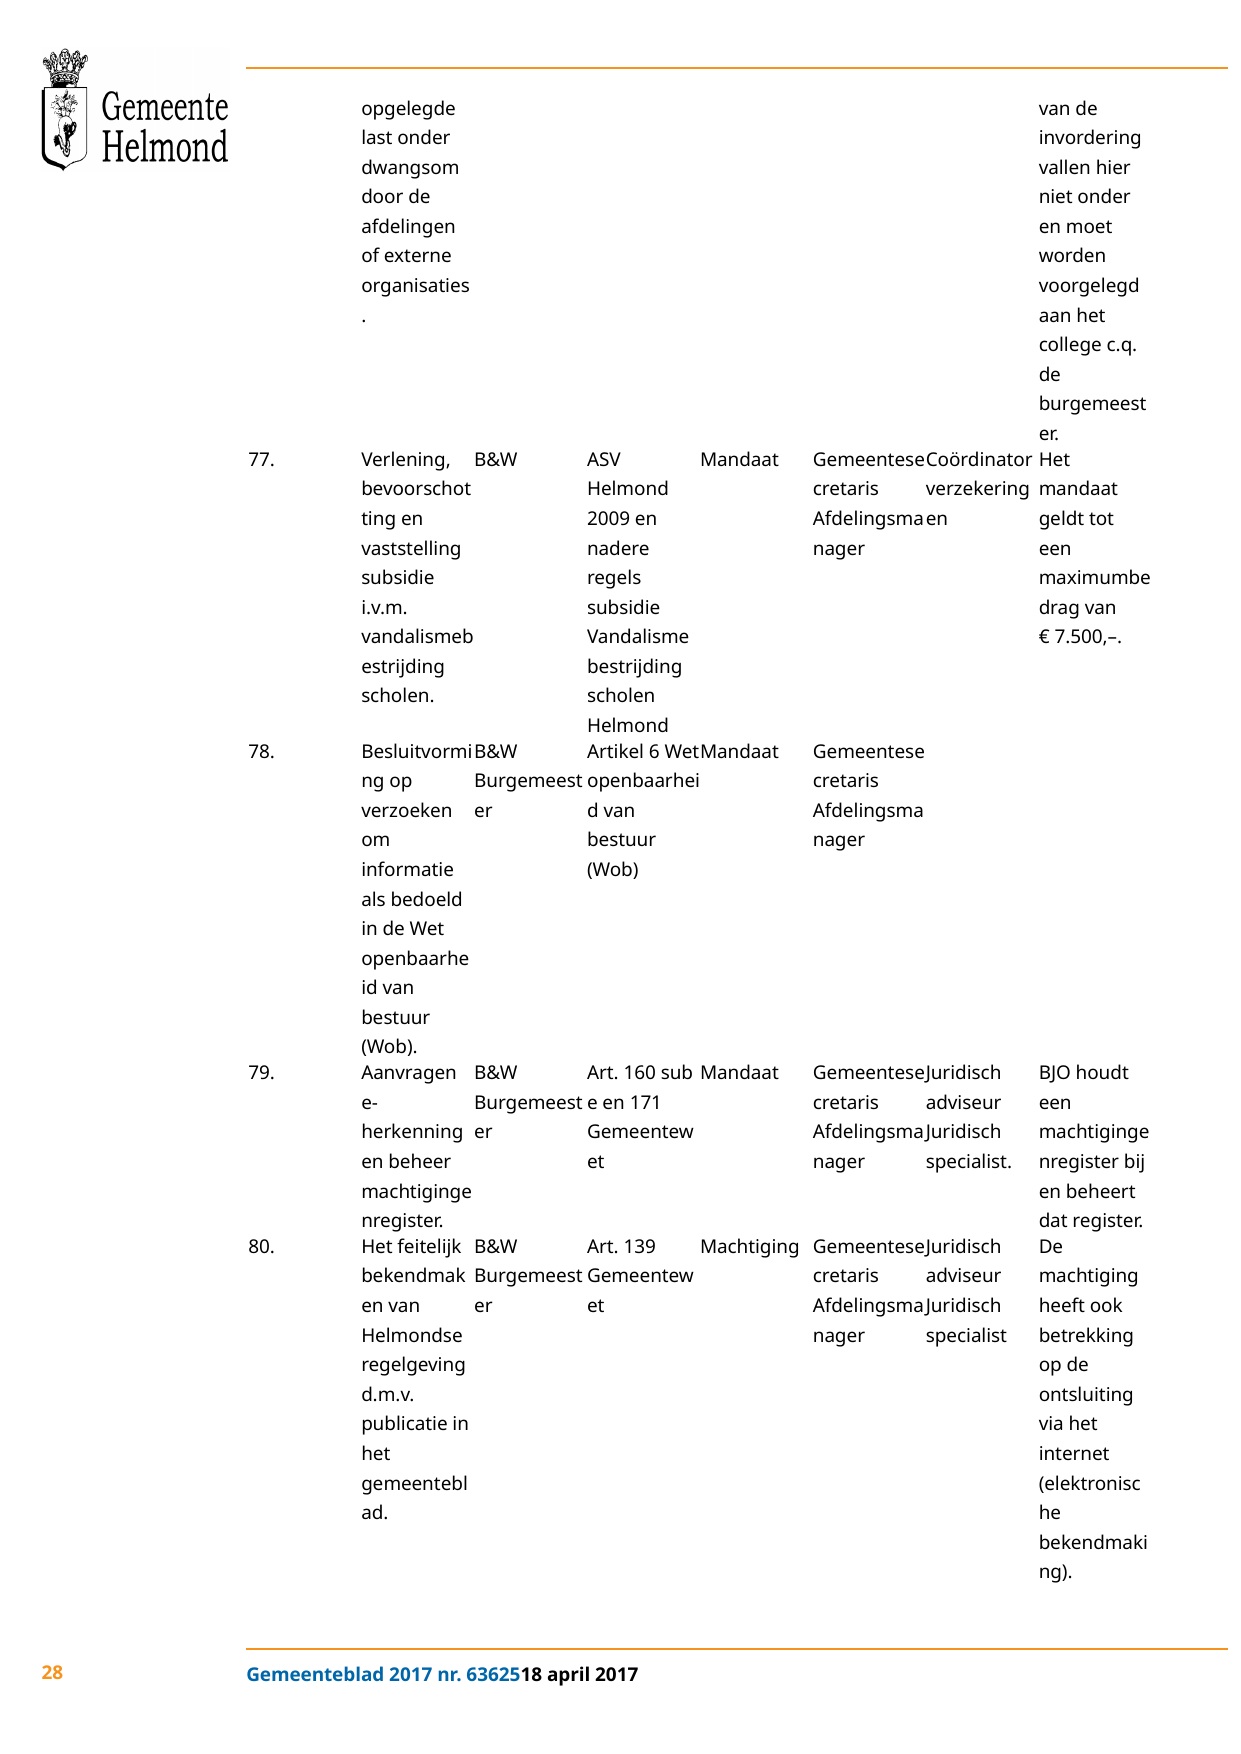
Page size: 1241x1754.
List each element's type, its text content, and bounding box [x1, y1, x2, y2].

table_cell [474, 95, 587, 446]
table_cell opgelegde last onder dwangsom door de afdelingen of externe organisaties. [361, 95, 474, 446]
table_cell van de invordering vallen hier niet onder en moet worden voorgelegd aan het college c.q. de burgemeester. [1039, 95, 1152, 446]
table_cell Aanvragen e-herkenning en beheer machtigingenregister. [361, 1060, 474, 1233]
table_cell 79. [248, 1060, 361, 1233]
picture [41, 47, 231, 172]
table_cell Juridisch adviseur Juridisch specialist [926, 1233, 1038, 1584]
table_cell De machtiging heeft ook betrekking op de ontsluiting via het internet (elektronische bekendmaking). [1039, 1233, 1152, 1584]
table_cell Juridisch adviseur Juridisch specialist. [926, 1060, 1038, 1233]
table_cell [1039, 738, 1152, 1059]
table_cell 78. [248, 738, 361, 1059]
table_cell Gemeentesecretaris Afdelingsmanager [813, 1060, 926, 1233]
table_cell Art. 160 sub e en 171 Gemeentewet [587, 1060, 700, 1233]
table_cell Machtiging [700, 1233, 813, 1584]
table_cell BJO houdt een machtigingenregister bij en beheert dat register. [1039, 1060, 1152, 1233]
table_cell [926, 95, 1038, 446]
table_cell [700, 95, 813, 446]
table_cell [248, 95, 361, 446]
table_cell Het mandaat geldt tot een maximumbedrag van € 7.500,–. [1039, 446, 1152, 738]
table_cell [587, 95, 700, 446]
table_cell Gemeentesecretaris Afdelingsmanager [813, 738, 926, 1059]
table_cell Artikel 6 Wet openbaarheid van bestuur (Wob) [587, 738, 700, 1059]
table_cell Mandaat [700, 738, 813, 1059]
table_cell Gemeentesecretaris Afdelingsmanager [813, 446, 926, 738]
table_cell B&W Burgemeester [474, 738, 587, 1059]
table_cell Het feitelijk bekendmaken van Helmondse regelgeving d.m.v. publicatie in het gemeenteblad. [361, 1233, 474, 1584]
table_cell Mandaat [700, 446, 813, 738]
table_cell Coördinator verzekeringen [926, 446, 1038, 738]
table_cell B&W [474, 446, 587, 738]
table_cell Verlening, bevoorschotting en vaststelling subsidie i.v.m. vandalismebestrijding scholen. [361, 446, 474, 738]
table_cell ASV Helmond 2009 en nadere regels subsidie Vandalisme bestrijding scholen Helmond [587, 446, 700, 738]
table_cell Gemeentesecretaris Afdelingsmanager [813, 1233, 926, 1584]
table_cell [813, 95, 926, 446]
table_cell B&W Burgemeester [474, 1060, 587, 1233]
table_cell Mandaat [700, 1060, 813, 1233]
table_cell Besluitvorming op verzoeken om informatie als bedoeld in de Wet openbaarheid van bestuur (Wob). [361, 738, 474, 1059]
table_cell 80. [248, 1233, 361, 1584]
table_cell B&W Burgemeester [474, 1233, 587, 1584]
table_cell 77. [248, 446, 361, 738]
table_cell [926, 738, 1038, 1059]
table_cell Art. 139 Gemeentewet [587, 1233, 700, 1584]
